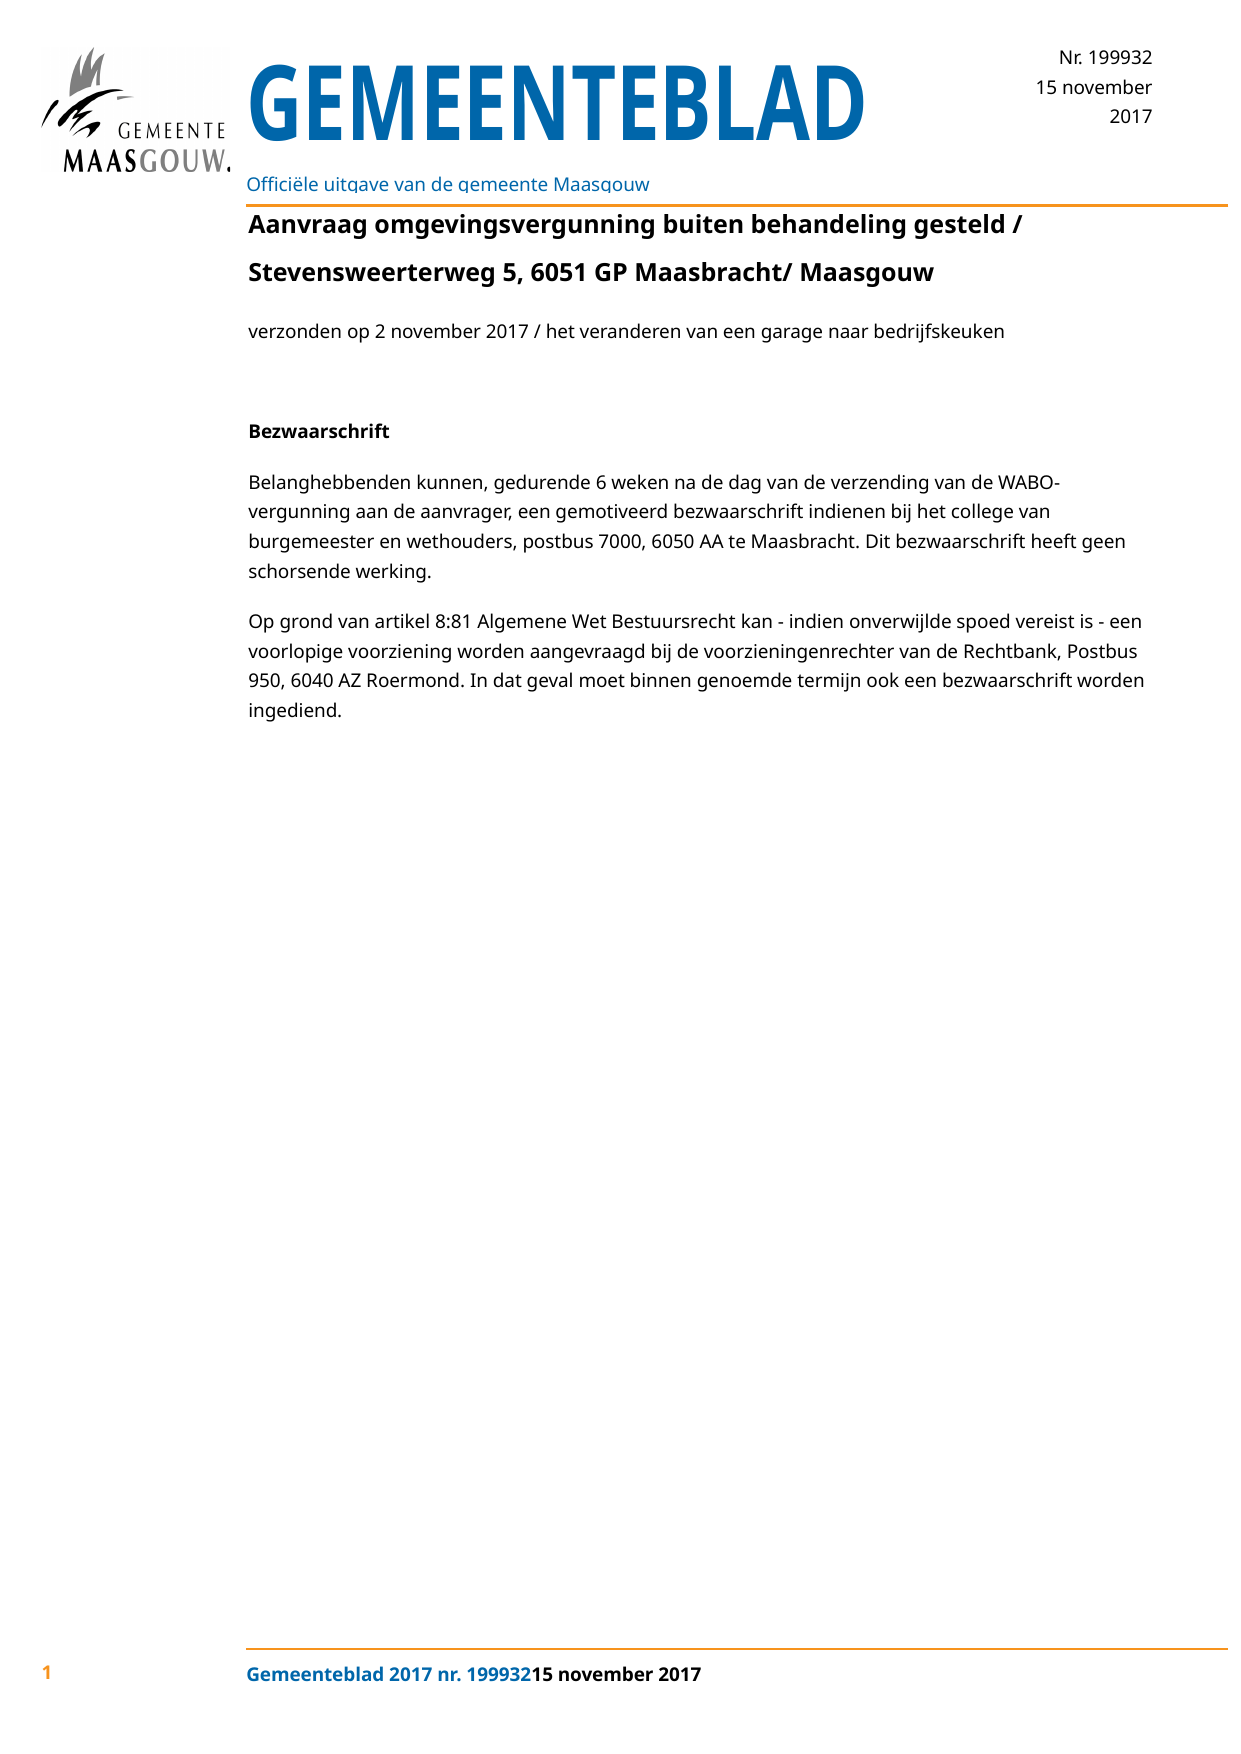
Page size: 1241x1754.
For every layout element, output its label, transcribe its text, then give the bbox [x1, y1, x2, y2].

text Op grond van artikel 8:81 Algemene Wet Bestuursrecht kan - indien onverwijlde spoed vereist is - een voorlopige voorziening worden aangevraagd bij de voorzieningenrechter van de Rechtbank, Postbus 950, 6040 AZ Roermond. In dat geval moet binnen genoemde termijn ook een bezwaarschrift worden ingediend. [248, 608, 1152, 723]
text Aanvraag omgevingsvergunning buiten behandeling gesteld / Stevensweerterweg 5, 6051 GP Maasbracht/ Maasgouw [248, 207, 1152, 288]
text verzonden op 2 november 2017 / het veranderen van een garage naar bedrijfskeuken [248, 318, 1152, 344]
text Bezwaarschrift [248, 419, 1152, 444]
picture [41, 47, 231, 172]
text Belanghebbenden kunnen, gedurende 6 weken na de dag van de verzending van de WABO-vergunning aan de aanvrager, een gemotiveerd bezwaarschrift indienen bij het college van burgemeester en wethouders, postbus 7000, 6050 AA te Maasbracht. Dit bezwaarschrift heeft geen schorsende werking. [248, 469, 1152, 584]
